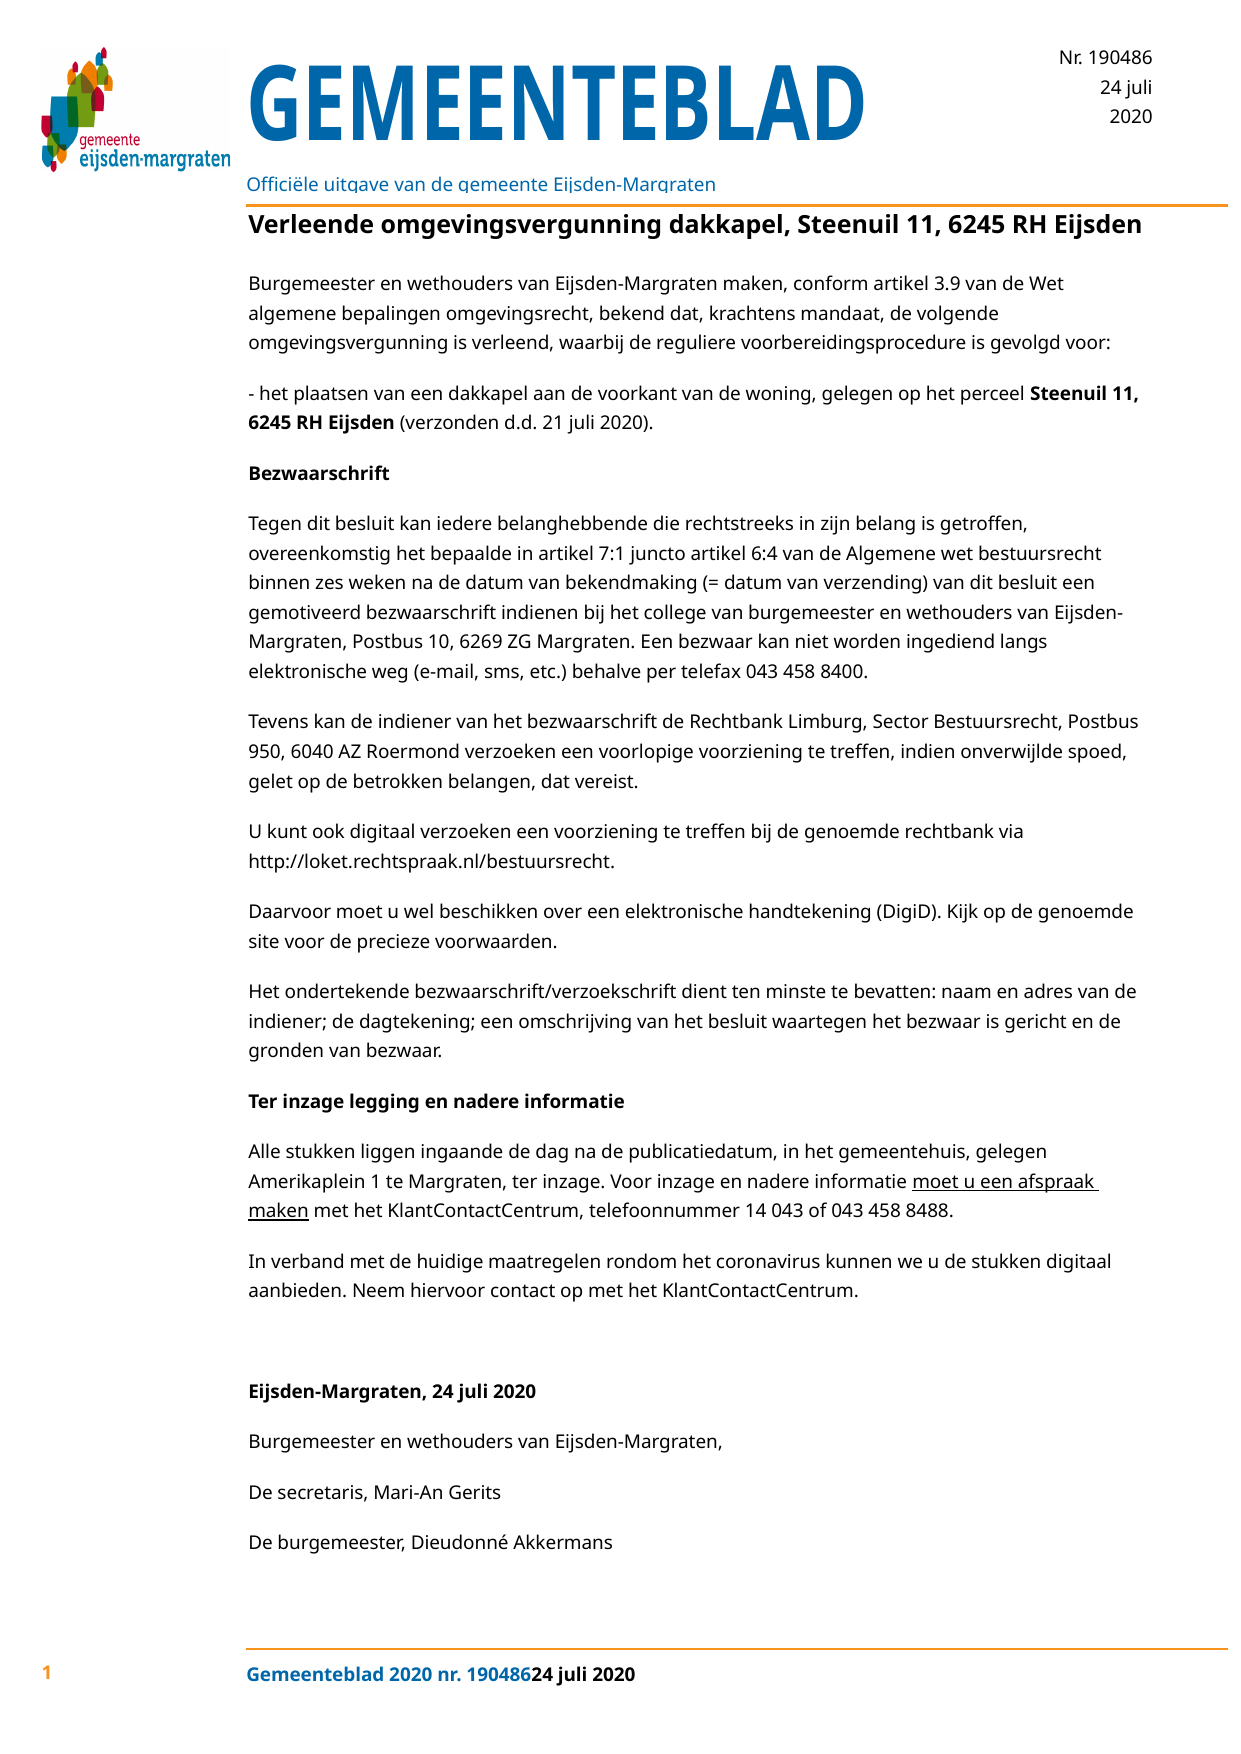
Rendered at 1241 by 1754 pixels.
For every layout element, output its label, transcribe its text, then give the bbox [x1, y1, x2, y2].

text Tevens kan de indiener van het bezwaarschrift de Rechtbank Limburg, Sector Bestuursrecht, Postbus 950, 6040 AZ Roermond verzoeken een voorlopige voorziening te treffen, indien onverwijlde spoed, gelet op de betrokken belangen, dat vereist. [248, 709, 1152, 793]
text Verleende omgevingsvergunning dakkapel, Steenuil 11, 6245 RH Eijsden [248, 207, 1152, 241]
text Het ondertekende bezwaarschrift/verzoekschrift dient ten minste te bevatten: naam en adres van de indiener; de dagtekening; een omschrijving van het besluit waartegen het bezwaar is gericht en de gronden van bezwaar. [248, 978, 1152, 1063]
text - het plaatsen van een dakkapel aan de voorkant van de woning, gelegen op het perceel Steenuil 11, 6245 RH Eijsden (verzonden d.d. 21 juli 2020). [248, 380, 1152, 435]
text Ter inzage legging en nadere informatie [248, 1088, 1152, 1113]
text De burgemeester, Dieudonné Akkermans [248, 1529, 1152, 1555]
text Alle stukken liggen ingaande de dag na de publicatiedatum, in het gemeentehuis, gelegen Amerikaplein 1 te Margraten, ter inzage. Voor inzage en nadere informatie moet u een afspraak maken met het KlantContactCentrum, telefoonnummer 14 043 of 043 458 8488. [248, 1138, 1152, 1223]
text Daarvoor moet u wel beschikken over een elektronische handtekening (DigiD). Kijk op de genoemde site voor de precieze voorwaarden. [248, 898, 1152, 953]
text U kunt ook digitaal verzoeken een voorziening te treffen bij de genoemde rechtbank via http://loket.rechtspraak.nl/bestuursrecht. [248, 818, 1152, 873]
text De secretaris, Mari-An Gerits [248, 1479, 1152, 1505]
text Eijsden-Margraten, 24 juli 2020 [248, 1378, 1152, 1404]
text Tegen dit besluit kan iedere belanghebbende die rechtstreeks in zijn belang is getroffen, overeenkomstig het bepaalde in artikel 7:1 juncto artikel 6:4 van de Algemene wet bestuursrecht binnen zes weken na de datum van bekendmaking (= datum van verzending) van dit besluit een gemotiveerd bezwaarschrift indienen bij het college van burgemeester en wethouders van Eijsden-Margraten, Postbus 10, 6269 ZG Margraten. Een bezwaar kan niet worden ingediend langs elektronische weg (e-mail, sms, etc.) behalve per telefax 043 458 8400. [248, 510, 1152, 684]
text Burgemeester en wethouders van Eijsden-Margraten maken, conform artikel 3.9 van de Wet algemene bepalingen omgevingsrecht, bekend dat, krachtens mandaat, de volgende omgevingsvergunning is verleend, waarbij de reguliere voorbereidingsprocedure is gevolgd voor: [248, 270, 1152, 355]
text Bezwaarschrift [248, 460, 1152, 486]
text Burgemeester en wethouders van Eijsden-Margraten, [248, 1429, 1152, 1454]
picture [41, 47, 231, 172]
text In verband met de huidige maatregelen rondom het coronavirus kunnen we u de stukken digitaal aanbieden. Neem hiervoor contact op met het KlantContactCentrum. [248, 1248, 1152, 1303]
